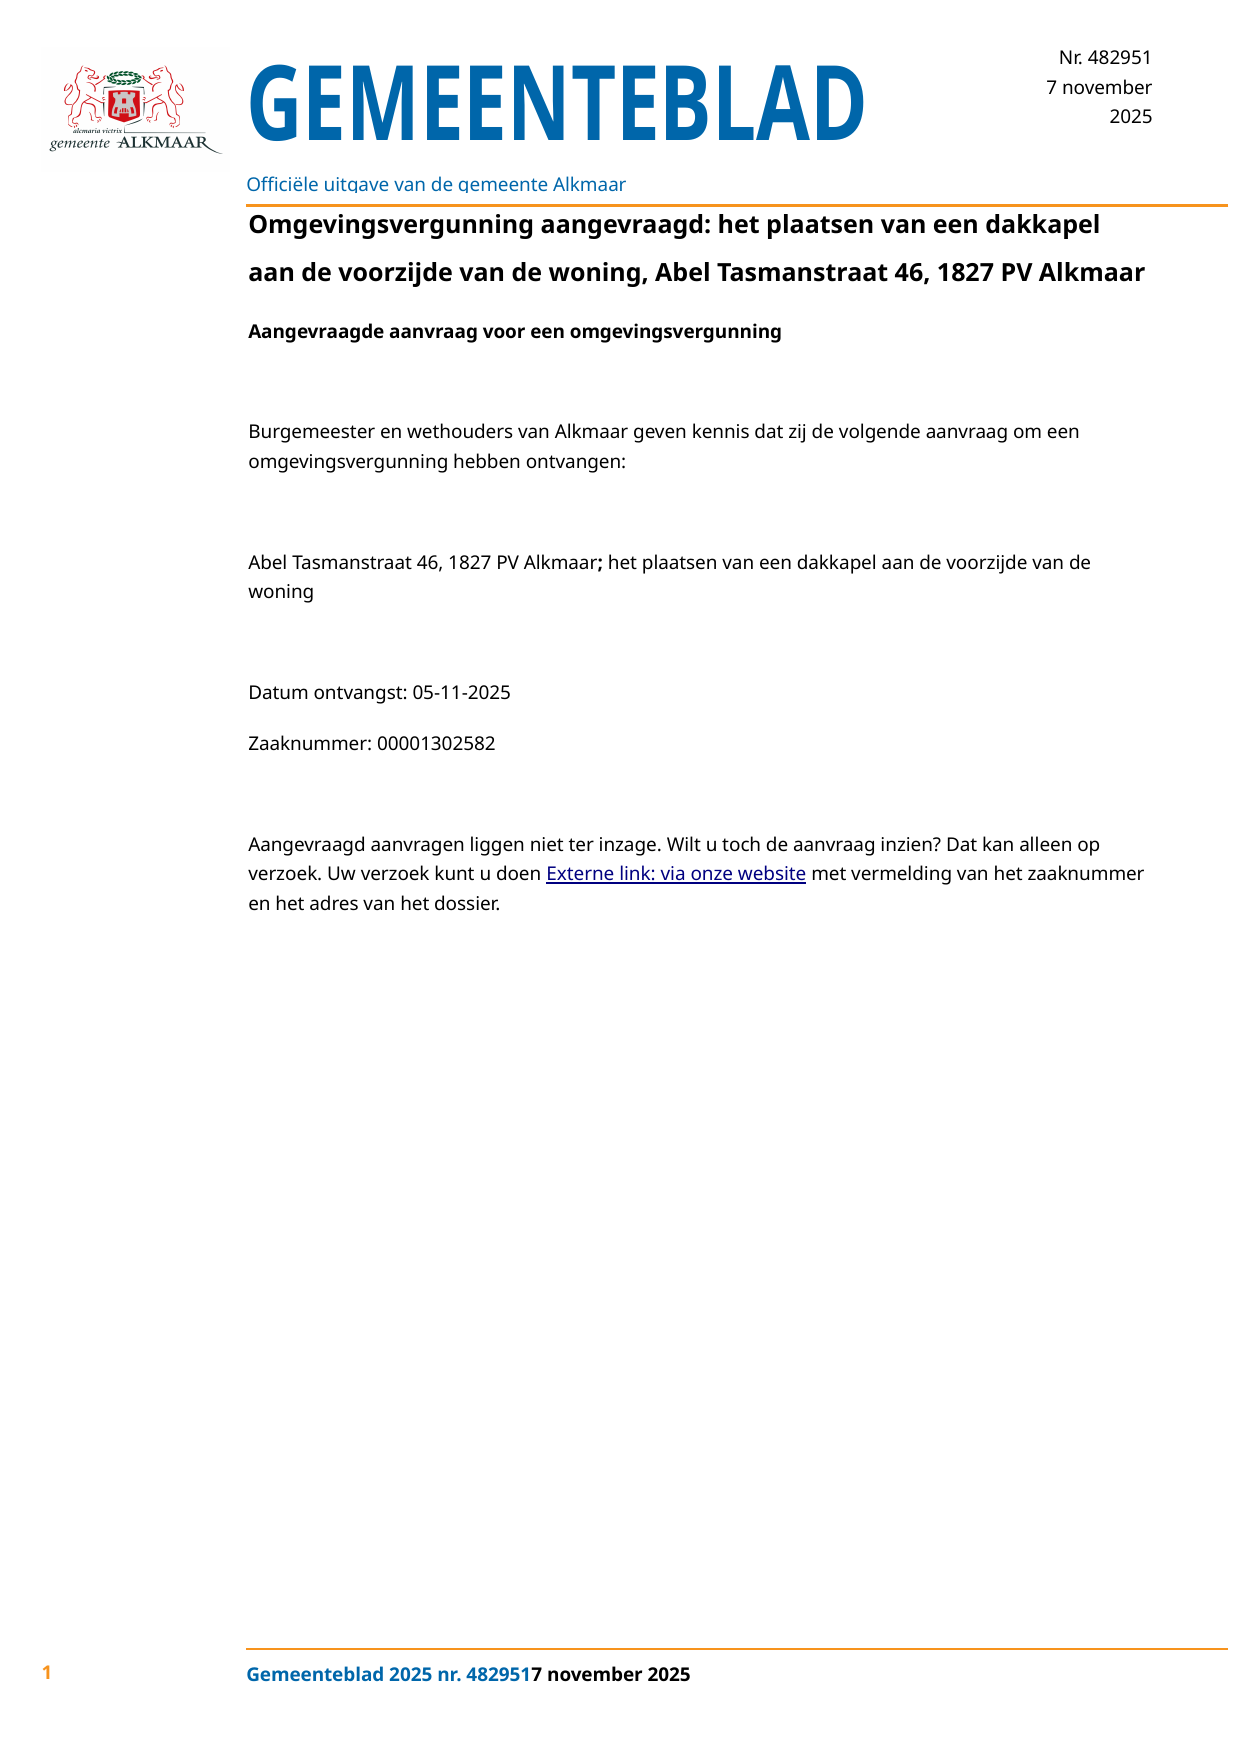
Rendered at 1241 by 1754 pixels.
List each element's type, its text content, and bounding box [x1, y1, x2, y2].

text Aangevraagd aanvragen liggen niet ter inzage. Wilt u toch de aanvraag inzien? Dat kan alleen op verzoek. Uw verzoek kunt u doen Externe link: via onze website met vermelding van het zaaknummer en het adres van het dossier. [248, 831, 1152, 916]
picture [41, 47, 231, 172]
text Omgevingsvergunning aangevraagd: het plaatsen van een dakkapel aan de voorzijde van de woning, Abel Tasmanstraat 46, 1827 PV Alkmaar [248, 207, 1152, 288]
text Datum ontvangst: 05-11-2025 [248, 679, 1152, 705]
text Abel Tasmanstraat 46, 1827 PV Alkmaar; het plaatsen van een dakkapel aan de voorzijde van de woning [248, 549, 1152, 604]
text Burgemeester en wethouders van Alkmaar geven kennis dat zij de volgende aanvraag om een omgevingsvergunning hebben ontvangen: [248, 419, 1152, 474]
text Zaaknummer: 00001302582 [248, 730, 1152, 756]
text Aangevraagde aanvraag voor een omgevingsvergunning [248, 318, 1152, 344]
